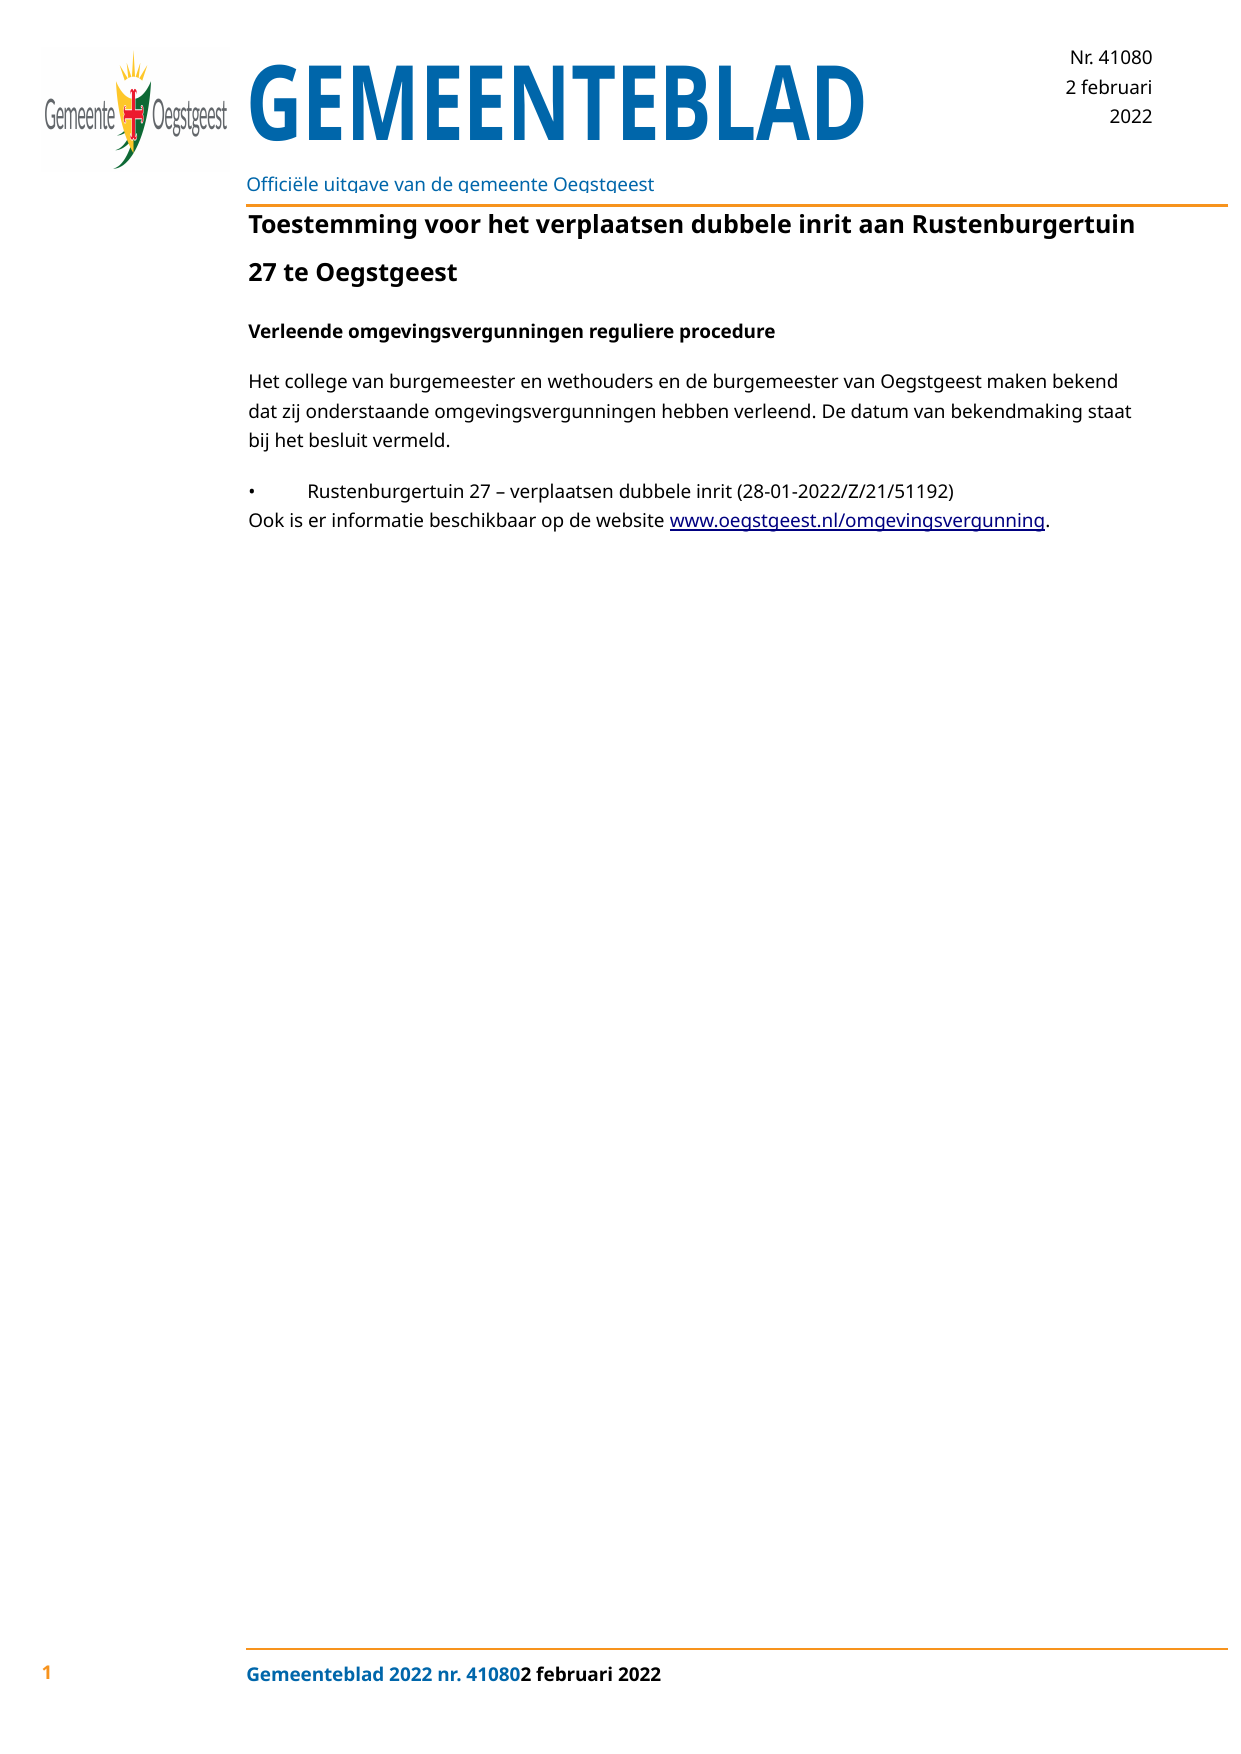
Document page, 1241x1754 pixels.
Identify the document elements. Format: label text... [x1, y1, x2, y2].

list Rustenburgertuin 27 – verplaatsen dubbele inrit (28-01-2022/Z/21/51192) [248, 478, 1152, 504]
picture [41, 47, 231, 172]
text Verleende omgevingsvergunningen reguliere procedure [248, 318, 1152, 344]
text Ook is er informatie beschikbaar op de website www.oegstgeest.nl/omgevingsvergunning. [248, 507, 1152, 533]
text Het college van burgemeester en wethouders en de burgemeester van Oegstgeest maken bekend dat zij onderstaande omgevingsvergunningen hebben verleend. De datum van bekendmaking staat bij het besluit vermeld. [248, 368, 1152, 453]
text Toestemming voor het verplaatsen dubbele inrit aan Rustenburgertuin 27 te Oegstgeest [248, 207, 1152, 288]
